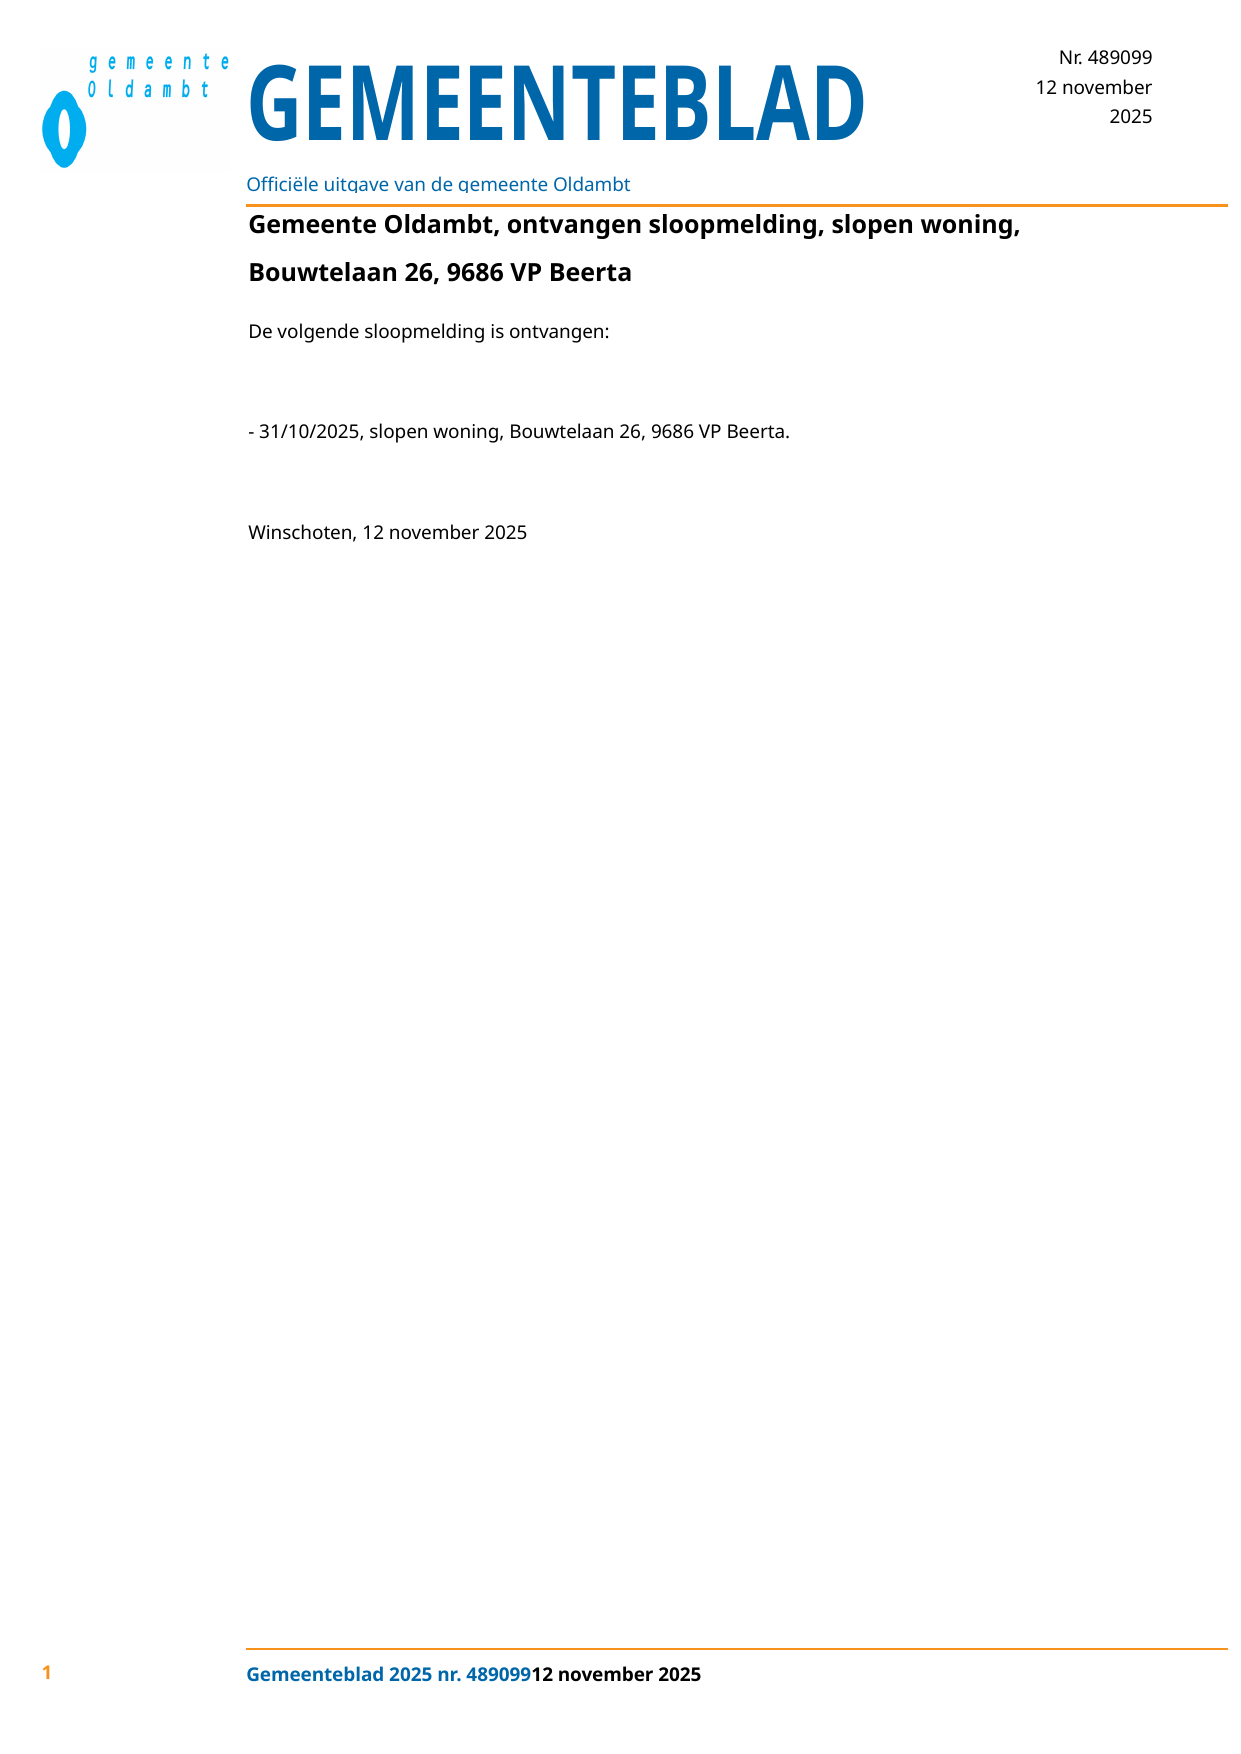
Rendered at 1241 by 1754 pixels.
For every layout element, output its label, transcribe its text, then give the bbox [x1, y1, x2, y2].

text - 31/10/2025, slopen woning, Bouwtelaan 26, 9686 VP Beerta. [248, 419, 1152, 444]
picture [41, 47, 231, 172]
text Gemeente Oldambt, ontvangen sloopmelding, slopen woning, Bouwtelaan 26, 9686 VP Beerta [248, 207, 1152, 288]
text Winschoten, 12 november 2025 [248, 519, 1152, 545]
text De volgende sloopmelding is ontvangen: [248, 318, 1152, 344]
